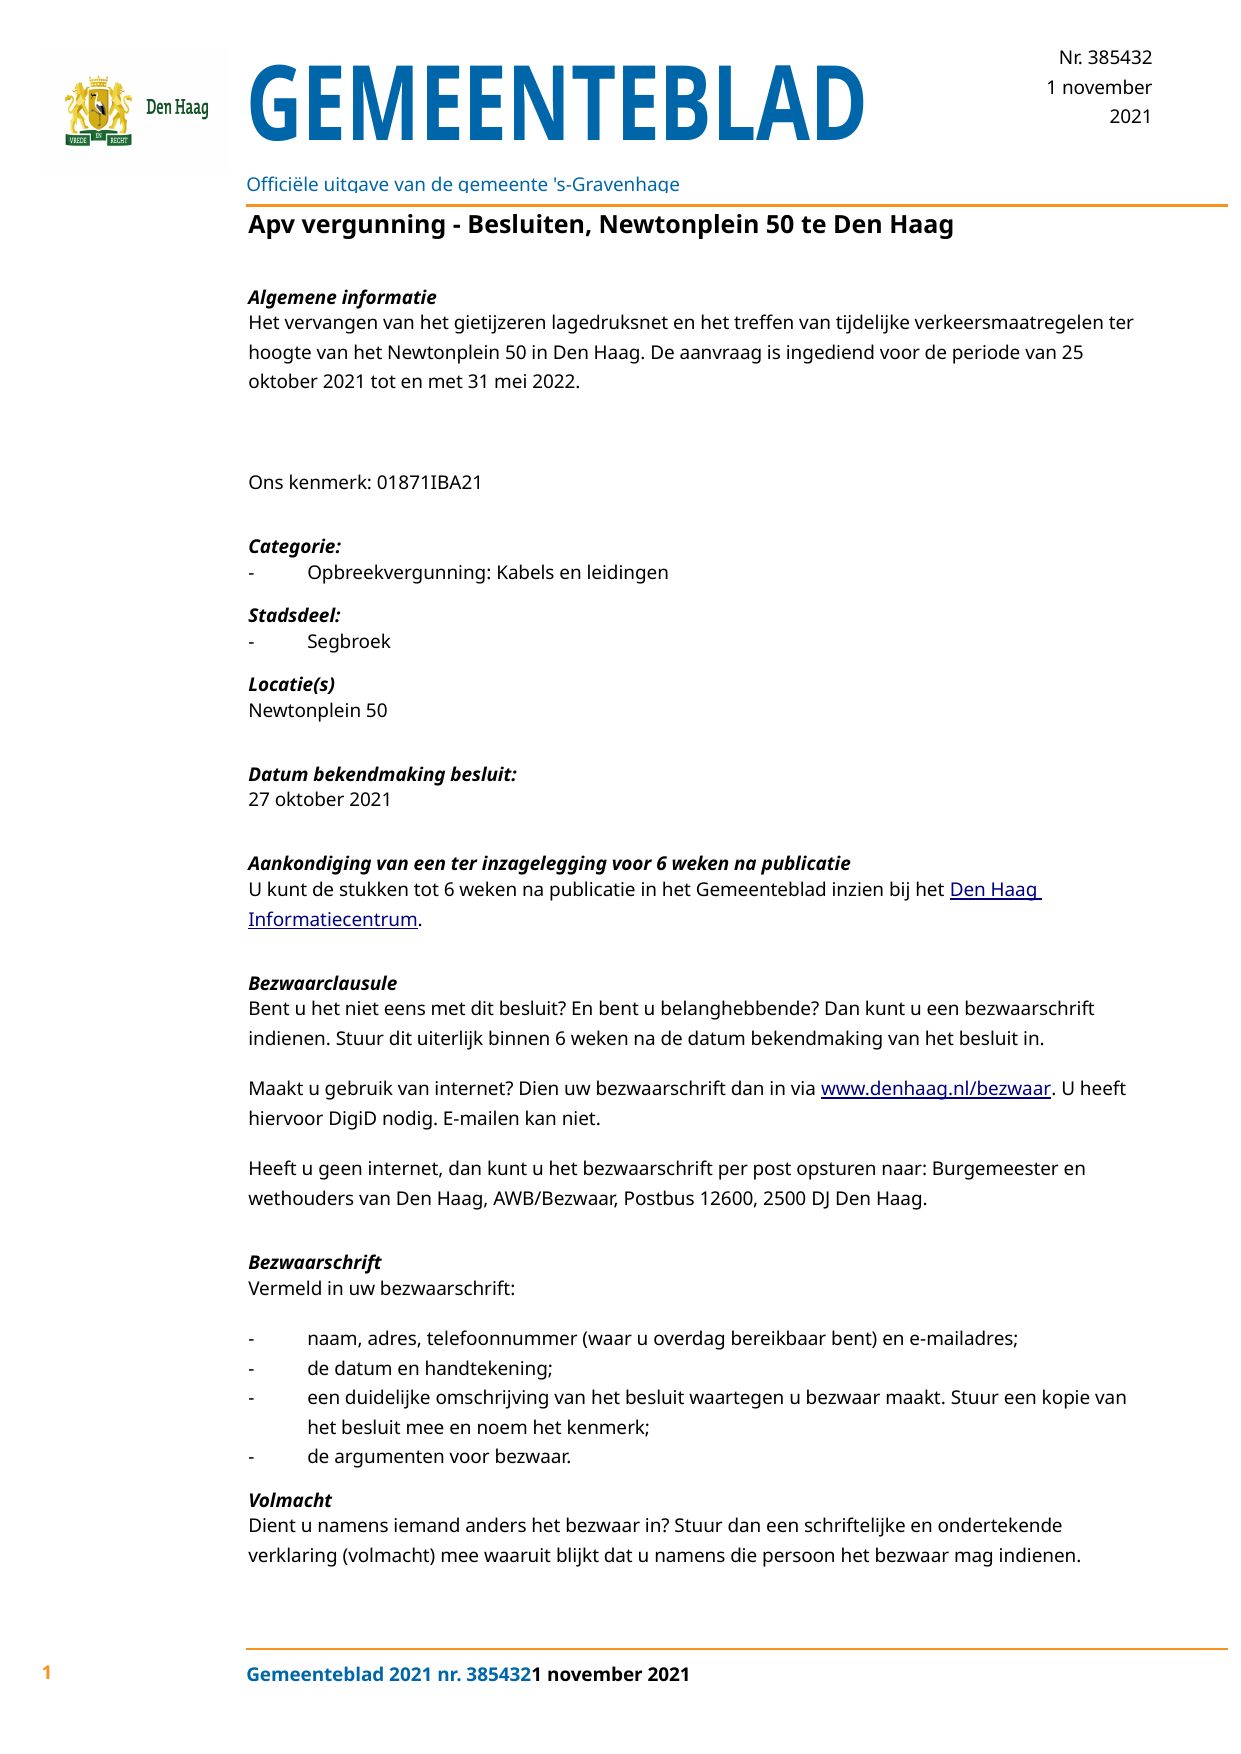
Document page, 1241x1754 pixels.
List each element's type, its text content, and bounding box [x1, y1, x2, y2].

picture [41, 47, 231, 172]
list naam, adres, telefoonnummer (waar u overdag bereikbaar bent) en e-mailadres; [248, 1325, 1152, 1351]
text Ons kenmerk: 01871IBA21 [248, 469, 1152, 495]
list de datum en handtekening; [248, 1355, 1152, 1381]
text Maakt u gebruik van internet? Dien uw bezwaarschrift dan in via www.denhaag.nl/bezwaar. U heeft hiervoor DigiD nodig. E-mailen kan niet. [248, 1076, 1152, 1131]
text Aankondiging van een ter inzagelegging voor 6 weken na publicatie [248, 851, 1152, 876]
text Categorie: [248, 533, 1152, 559]
text Stadsdeel: [248, 602, 1152, 628]
text 27 oktober 2021 [248, 787, 1152, 812]
text Volmacht [248, 1487, 1152, 1512]
text Bezwaarclausule [248, 970, 1152, 996]
text Het vervangen van het gietijzeren lagedruksnet en het treffen van tijdelijke verkeersmaatregelen ter hoogte van het Newtonplein 50 in Den Haag. De aanvraag is ingediend voor de periode van 25 oktober 2021 tot en met 31 mei 2022. [248, 309, 1152, 394]
text Heeft u geen internet, dan kunt u het bezwaarschrift per post opsturen naar: Burgemeester en wethouders van Den Haag, AWB/Bezwaar, Postbus 12600, 2500 DJ Den Haag. [248, 1156, 1152, 1211]
list een duidelijke omschrijving van het besluit waartegen u bezwaar maakt. Stuur een kopie van het besluit mee en noem het kenmerk; [248, 1384, 1152, 1440]
text Dient u namens iemand anders het bezwaar in? Stuur dan een schriftelijke en ondertekende verklaring (volmacht) mee waaruit blijkt dat u namens die persoon het bezwaar mag indienen. [248, 1512, 1152, 1568]
list Segbroek [248, 628, 1152, 654]
text Locatie(s) [248, 671, 1152, 697]
text Vermeld in uw bezwaarschrift: [248, 1275, 1152, 1301]
text Apv vergunning - Besluiten, Newtonplein 50 te Den Haag [248, 207, 1152, 241]
text Bent u het niet eens met dit besluit? En bent u belanghebbende? Dan kunt u een bezwaarschrift indienen. Stuur dit uiterlijk binnen 6 weken na de datum bekendmaking van het besluit in. [248, 996, 1152, 1051]
text Newtonplein 50 [248, 697, 1152, 723]
list Opbreekvergunning: Kabels en leidingen [248, 559, 1152, 585]
text U kunt de stukken tot 6 weken na publicatie in het Gemeenteblad inzien bij het Den Haag Informatiecentrum. [248, 876, 1152, 932]
text Algemene informatie [248, 284, 1152, 309]
list de argumenten voor bezwaar. [248, 1444, 1152, 1469]
text Bezwaarschrift [248, 1249, 1152, 1275]
text Datum bekendmaking besluit: [248, 761, 1152, 787]
